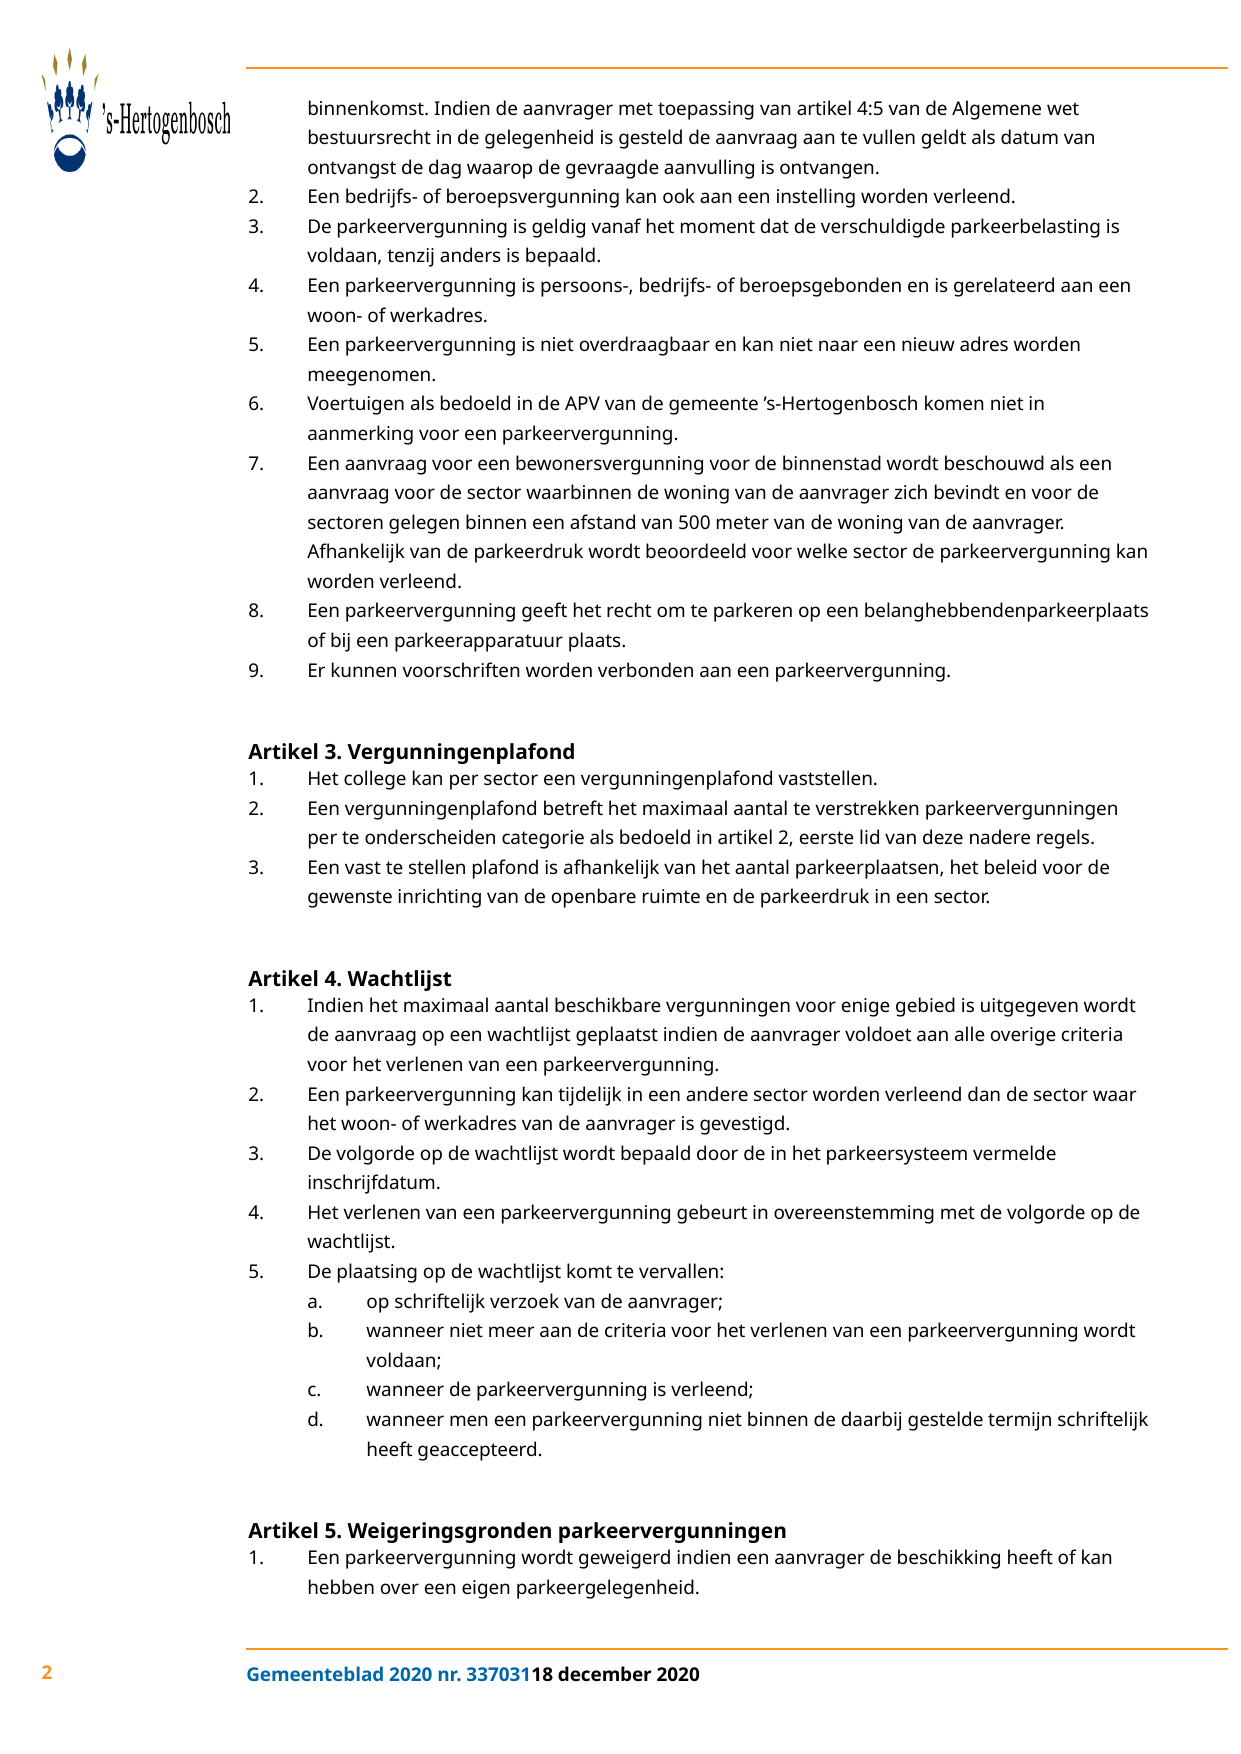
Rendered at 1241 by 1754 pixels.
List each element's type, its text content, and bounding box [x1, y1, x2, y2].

list Een bedrijfs- of beroepsvergunning kan ook aan een instelling worden verleend. [248, 183, 1152, 209]
list Voertuigen als bedoeld in de APV van de gemeente ’s-Hertogenbosch komen niet in aanmerking voor een parkeervergunning. [248, 391, 1152, 446]
list De parkeervergunning is geldig vanaf het moment dat de verschuldigde parkeerbelasting is voldaan, tenzij anders is bepaald. [248, 213, 1152, 268]
list Een vergunningenplafond betreft het maximaal aantal te verstrekken parkeervergunningen per te onderscheiden categorie als bedoeld in artikel 2, eerste lid van deze nadere regels. [248, 795, 1152, 850]
list Er kunnen voorschriften worden verbonden aan een parkeervergunning. [248, 657, 1152, 683]
list wanneer niet meer aan de criteria voor het verlenen van een parkeervergunning wordt voldaan; [307, 1317, 1152, 1373]
list op schriftelijk verzoek van de aanvrager; [307, 1288, 1152, 1314]
text Artikel 3. Vergunningenplafond [248, 737, 1152, 765]
list Een parkeervergunning is persoons-, bedrijfs- of beroepsgebonden en is gerelateerd aan een woon- of werkadres. [248, 272, 1152, 328]
list Een vast te stellen plafond is afhankelijk van het aantal parkeerplaatsen, het beleid voor de gewenste inrichting van de openbare ruimte en de parkeerdruk in een sector. [248, 854, 1152, 909]
list Een parkeervergunning is niet overdraagbaar en kan niet naar een nieuw adres worden meegenomen. [248, 331, 1152, 387]
list Het college kan per sector een vergunningenplafond vaststellen. [248, 765, 1152, 791]
list wanneer men een parkeervergunning niet binnen de daarbij gestelde termijn schriftelijk heeft geaccepteerd. [307, 1406, 1152, 1462]
list De volgorde op de wachtlijst wordt bepaald door de in het parkeersysteem vermelde inschrijfdatum. [248, 1140, 1152, 1195]
list binnenkomst. Indien de aanvrager met toepassing van artikel 4:5 van de Algemene wet bestuursrecht in de gelegenheid is gesteld de aanvraag aan te vullen geldt als datum van ontvangst de dag waarop de gevraagde aanvulling is ontvangen. [248, 95, 1152, 180]
list Een parkeervergunning geeft het recht om te parkeren op een belanghebbendenparkeerplaats of bij een parkeerapparatuur plaats. [248, 598, 1152, 653]
list De plaatsing op de wachtlijst komt te vervallen: [248, 1258, 1152, 1284]
list wanneer de parkeervergunning is verleend; [307, 1377, 1152, 1402]
text Artikel 4. Wachtlijst [248, 964, 1152, 992]
list Het verlenen van een parkeervergunning gebeurt in overeenstemming met de volgorde op de wachtlijst. [248, 1199, 1152, 1254]
list Indien het maximaal aantal beschikbare vergunningen voor enige gebied is uitgegeven wordt de aanvraag op een wachtlijst geplaatst indien de aanvrager voldoet aan alle overige criteria voor het verlenen van een parkeervergunning. [248, 992, 1152, 1077]
picture [41, 47, 231, 172]
list Een aanvraag voor een bewonersvergunning voor de binnenstad wordt beschouwd als een aanvraag voor de sector waarbinnen de woning van de aanvrager zich bevindt en voor de sectoren gelegen binnen een afstand van 500 meter van de woning van de aanvrager. Afhankelijk van de parkeerdruk wordt beoordeeld voor welke sector de parkeervergunning kan worden verleend. [248, 450, 1152, 594]
list Een parkeervergunning kan tijdelijk in een andere sector worden verleend dan de sector waar het woon- of werkadres van de aanvrager is gevestigd. [248, 1081, 1152, 1136]
text Artikel 5. Weigeringsgronden parkeervergunningen [248, 1516, 1152, 1544]
list Een parkeervergunning wordt geweigerd indien een aanvrager de beschikking heeft of kan hebben over een eigen parkeergelegenheid. [248, 1544, 1152, 1599]
